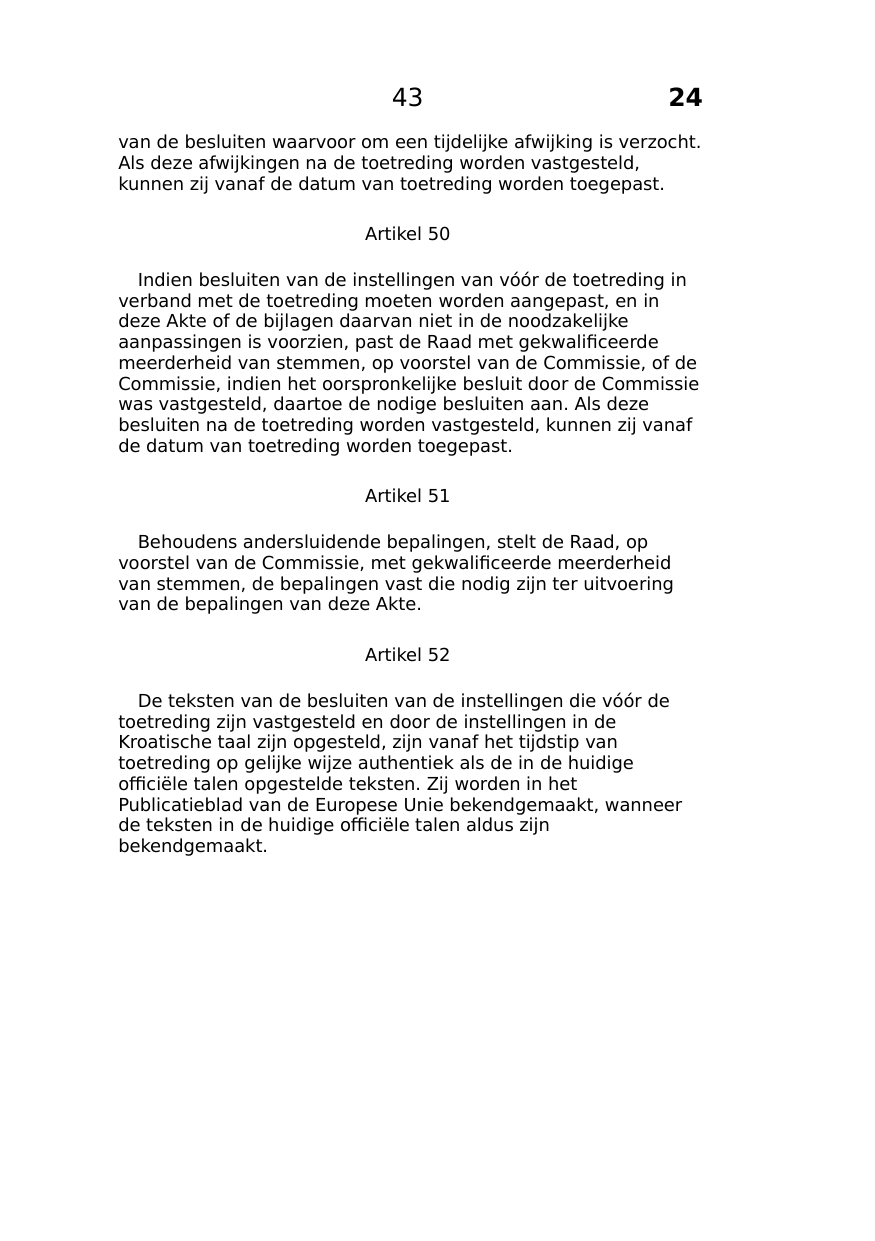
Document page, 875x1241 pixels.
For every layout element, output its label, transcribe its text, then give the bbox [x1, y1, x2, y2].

subtitle Artikel 50 [118, 224, 703, 245]
text van de besluiten waarvoor om een tijdelijke afwijking is verzocht. Als deze afwijkingen na de toetreding worden vastgesteld, kunnen zij vanaf de datum van toetreding worden toegepast. [118, 132, 703, 194]
subtitle Artikel 51 [118, 486, 703, 507]
text De teksten van de besluiten van de instellingen die vóór de toetreding zijn vastgesteld en door de instellingen in de Kroatische taal zijn opgesteld, zijn vanaf het tijdstip van toetreding op gelijke wijze authentiek als de in de huidige officiële talen opgestelde teksten. Zij worden in het Publicatieblad van de Europese Unie bekendgemaakt, wanneer de teksten in de huidige officiële talen aldus zijn bekendgemaakt. [118, 691, 703, 857]
subtitle Artikel 52 [118, 645, 703, 666]
text Behoudens andersluidende bepalingen, stelt de Raad, op voorstel van de Commissie, met gekwalificeerde meerderheid van stemmen, de bepalingen vast die nodig zijn ter uitvoering van de bepalingen van deze Akte. [118, 532, 703, 615]
text Indien besluiten van de instellingen van vóór de toetreding in verband met de toetreding moeten worden aangepast, en in deze Akte of de bijlagen daarvan niet in de noodzakelijke aanpassingen is voorzien, past de Raad met gekwalificeerde meerderheid van stemmen, op voorstel van de Commissie, of de Commissie, indien het oorspronkelijke besluit door de Commissie was vastgesteld, daartoe de nodige besluiten aan. Als deze besluiten na de toetreding worden vastgesteld, kunnen zij vanaf de datum van toetreding worden toegepast. [118, 270, 703, 456]
